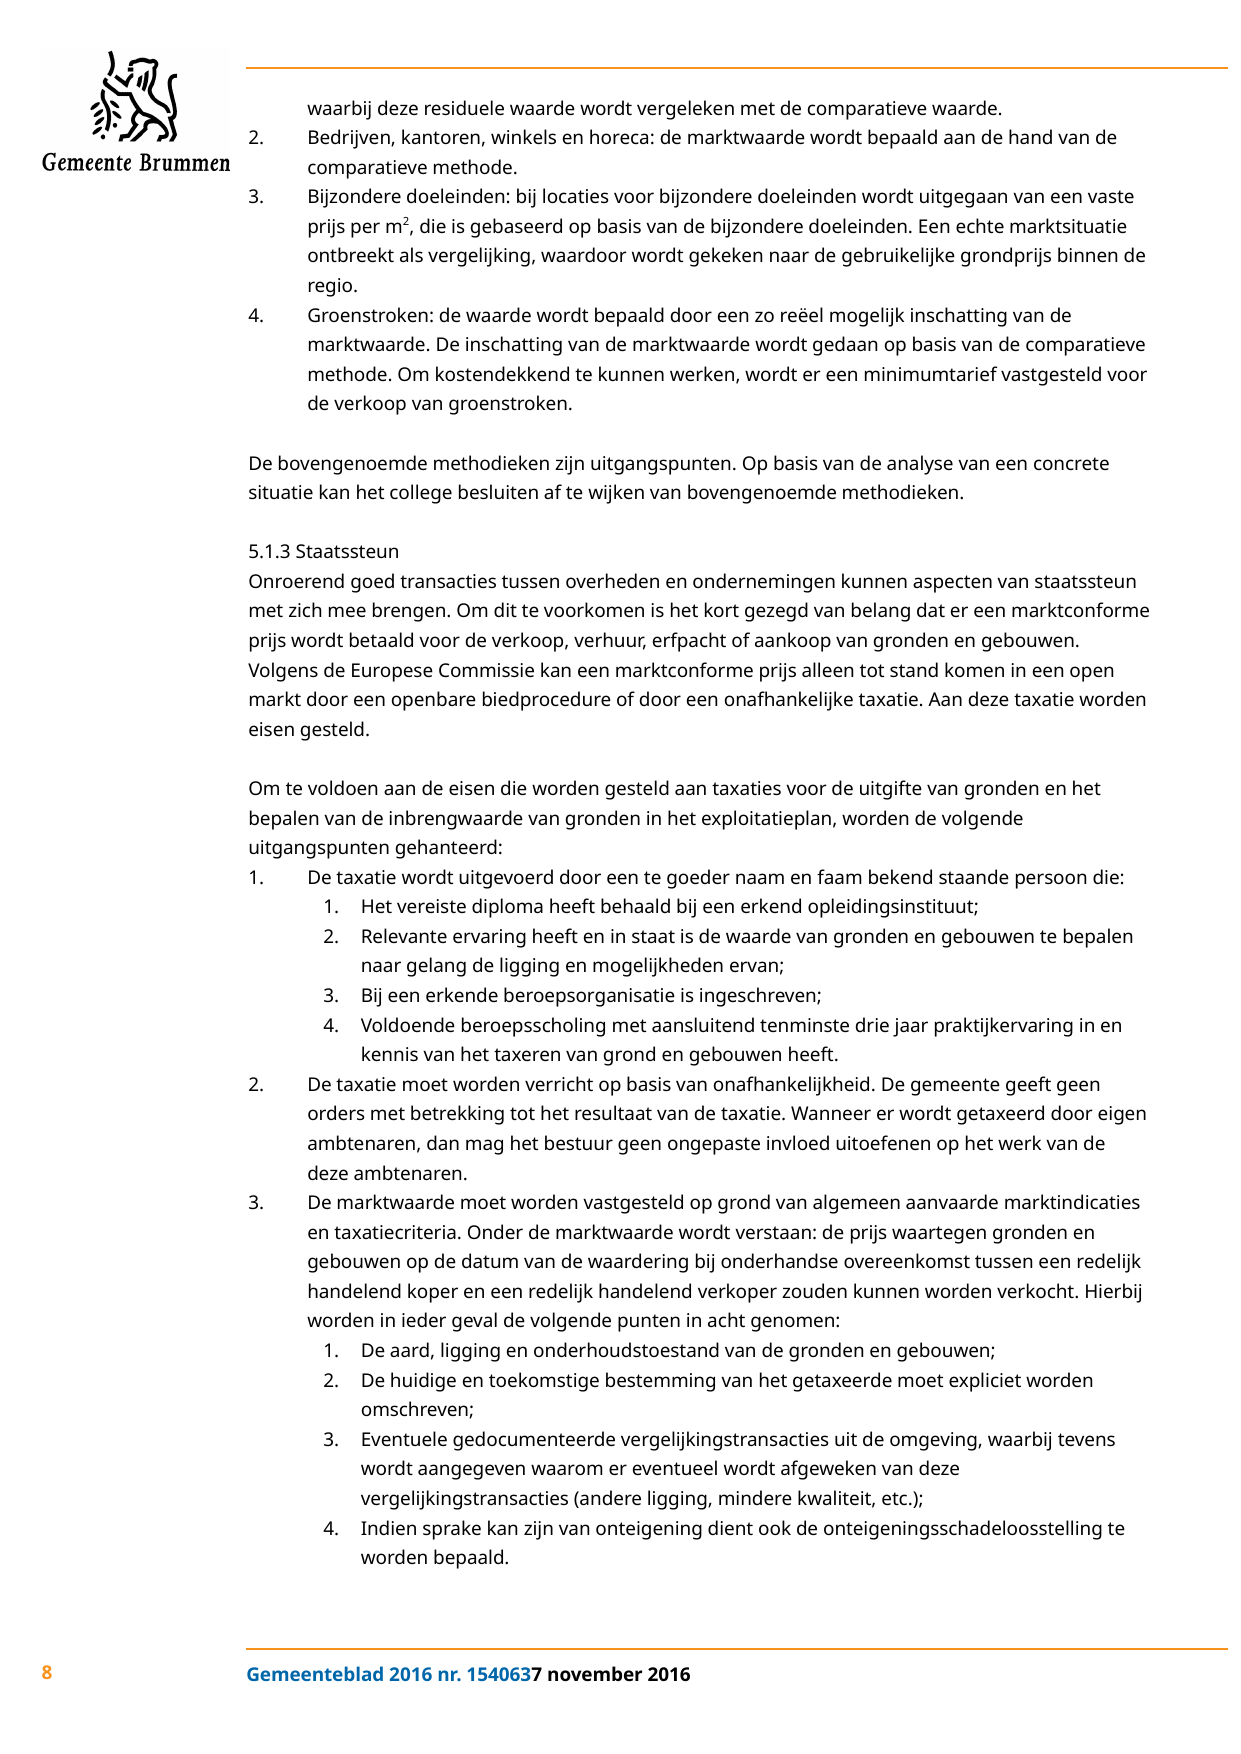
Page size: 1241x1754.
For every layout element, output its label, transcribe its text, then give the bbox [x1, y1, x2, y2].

text Onroerend goed transacties tussen overheden en ondernemingen kunnen aspecten van staatssteun met zich mee brengen. Om dit te voorkomen is het kort gezegd van belang dat er een marktconforme prijs wordt betaald voor de verkoop, verhuur, erfpacht of aankoop van gronden en gebouwen. Volgens de Europese Commissie kan een marktconforme prijs alleen tot stand komen in een open markt door een openbare biedprocedure of door een onafhankelijke taxatie. Aan deze taxatie worden eisen gesteld. [248, 568, 1152, 742]
list waarbij deze residuele waarde wordt vergeleken met de comparatieve waarde. [248, 95, 1152, 121]
list Groenstroken: de waarde wordt bepaald door een zo reëel mogelijk inschatting van de marktwaarde. De inschatting van de marktwaarde wordt gedaan op basis van de comparatieve methode. Om kostendekkend te kunnen werken, wordt er een minimumtarief vastgesteld voor de verkoop van groenstroken. [248, 302, 1152, 416]
list Voldoende beroepsscholing met aansluitend tenminste drie jaar praktijkervaring in en kennis van het taxeren van grond en gebouwen heeft. [323, 1012, 1152, 1067]
list Het vereiste diploma heeft behaald bij een erkend opleidingsinstituut; [323, 893, 1152, 919]
list Indien sprake kan zijn van onteigening dient ook de onteigeningsschadeloosstelling te worden bepaald. [323, 1515, 1152, 1570]
list Bedrijven, kantoren, winkels en horeca: de marktwaarde wordt bepaald aan de hand van de comparatieve methode. [248, 124, 1152, 180]
list De taxatie wordt uitgevoerd door een te goeder naam en faam bekend staande persoon die: [248, 864, 1152, 890]
list De huidige en toekomstige bestemming van het getaxeerde moet expliciet worden omschreven; [323, 1367, 1152, 1422]
text De bovengenoemde methodieken zijn uitgangspunten. Op basis van de analyse van een concrete situatie kan het college besluiten af te wijken van bovengenoemde methodieken. [248, 450, 1152, 505]
list Eventuele gedocumenteerde vergelijkingstransacties uit de omgeving, waarbij tevens wordt aangegeven waarom er eventueel wordt afgeweken van deze vergelijkingstransacties (andere ligging, mindere kwaliteit, etc.); [323, 1426, 1152, 1511]
list Relevante ervaring heeft en in staat is de waarde van gronden en gebouwen te bepalen naar gelang de ligging en mogelijkheden ervan; [323, 923, 1152, 978]
list De aard, ligging en onderhoudstoestand van de gronden en gebouwen; [323, 1337, 1152, 1363]
text 5.1.3 Staatssteun [248, 538, 1152, 564]
text Om te voldoen aan de eisen die worden gesteld aan taxaties voor de uitgifte van gronden en het bepalen van de inbrengwaarde van gronden in het exploitatieplan, worden de volgende uitgangspunten gehanteerd: [248, 775, 1152, 860]
list De marktwaarde moet worden vastgesteld op grond van algemeen aanvaarde marktindicaties en taxatiecriteria. Onder de marktwaarde wordt verstaan: de prijs waartegen gronden en gebouwen op de datum van de waardering bij onderhandse overeenkomst tussen een redelijk handelend koper en een redelijk handelend verkoper zouden kunnen worden verkocht. Hierbij worden in ieder geval de volgende punten in acht genomen: [248, 1189, 1152, 1333]
picture [41, 47, 231, 172]
list Bijzondere doeleinden: bij locaties voor bijzondere doeleinden wordt uitgegaan van een vaste prijs per m2, die is gebaseerd op basis van de bijzondere doeleinden. Een echte marktsituatie ontbreekt als vergelijking, waardoor wordt gekeken naar de gebruikelijke grondprijs binnen de regio. [248, 183, 1152, 298]
list De taxatie moet worden verricht op basis van onafhankelijkheid. De gemeente geeft geen orders met betrekking tot het resultaat van de taxatie. Wanneer er wordt getaxeerd door eigen ambtenaren, dan mag het bestuur geen ongepaste invloed uitoefenen op het werk van de deze ambtenaren. [248, 1071, 1152, 1186]
list Bij een erkende beroepsorganisatie is ingeschreven; [323, 982, 1152, 1008]
